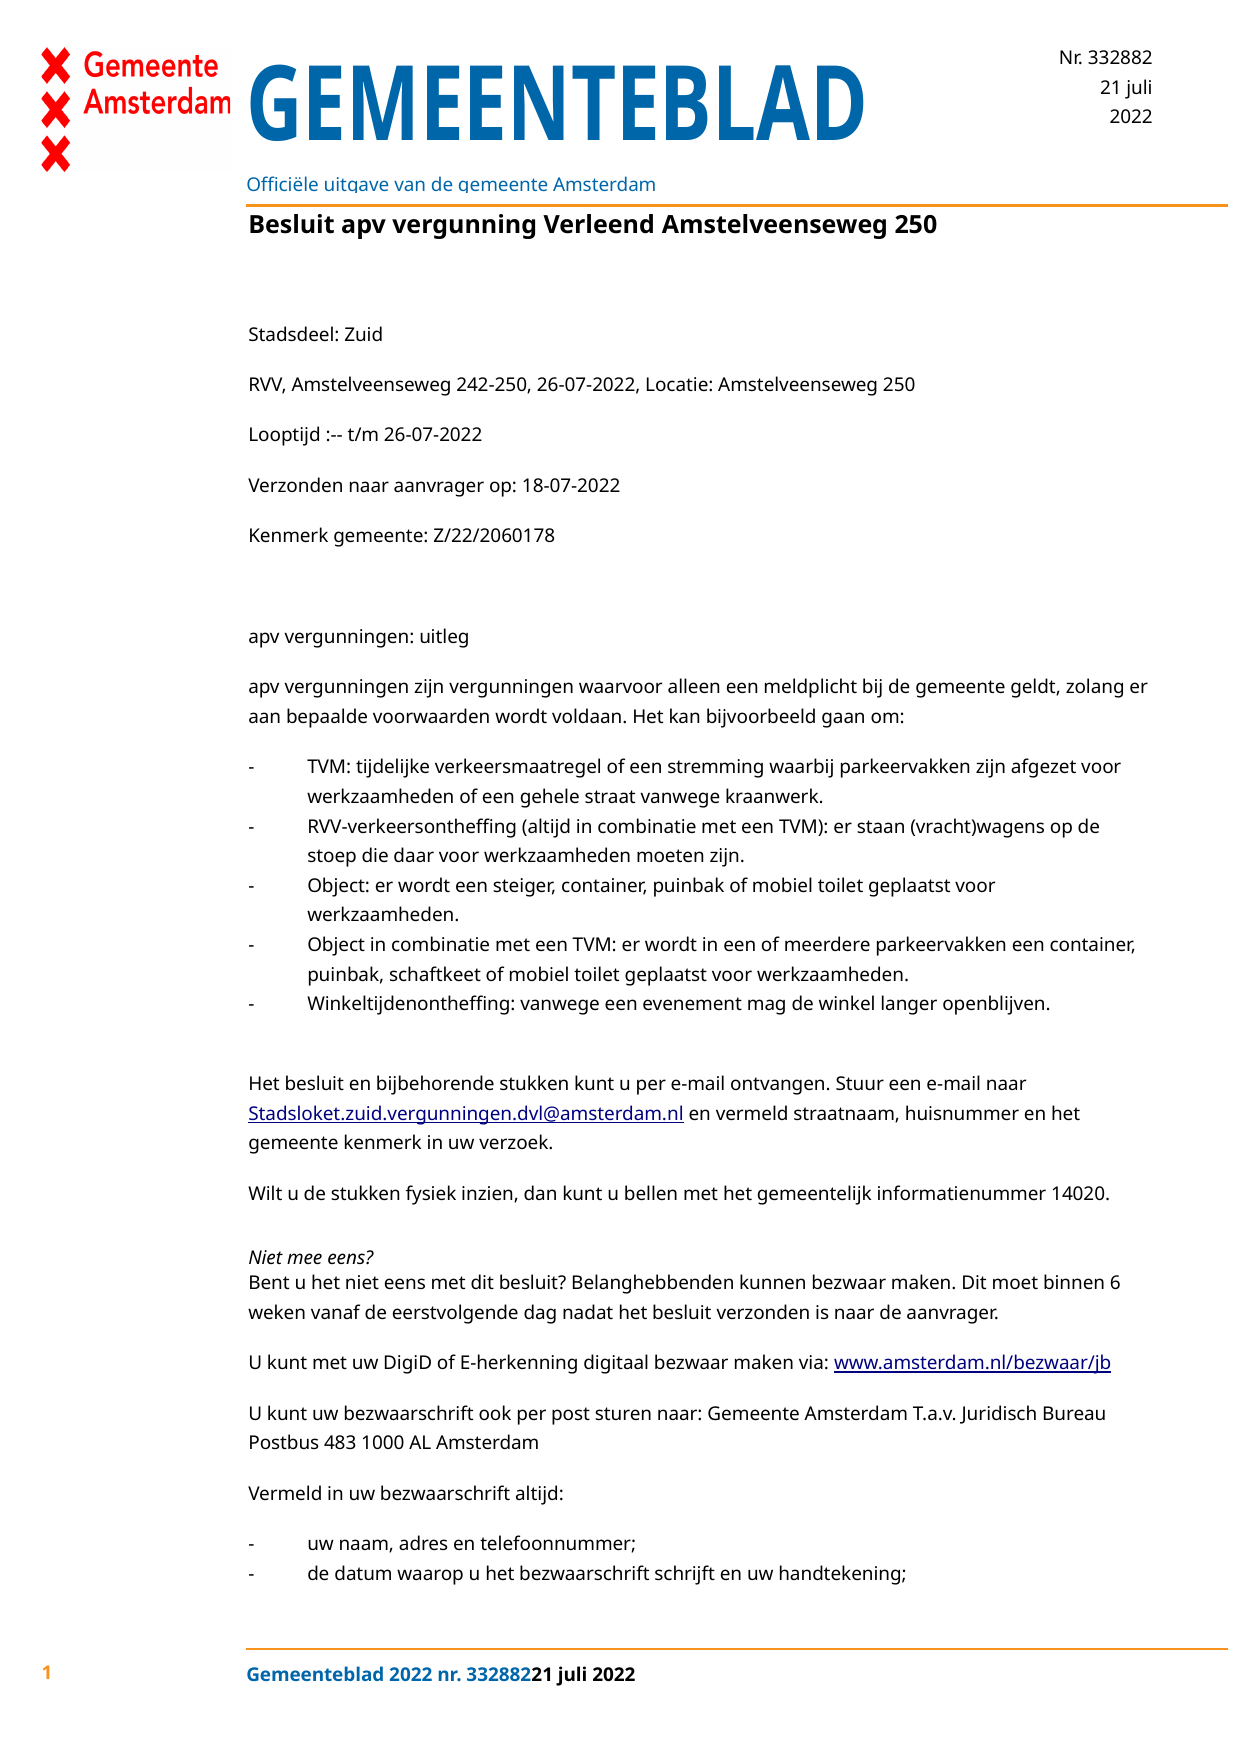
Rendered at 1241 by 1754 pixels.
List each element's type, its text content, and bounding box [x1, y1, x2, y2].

text Niet mee eens? [248, 1244, 1152, 1269]
list uw naam, adres en telefoonnummer; [248, 1530, 1152, 1556]
list Object in combinatie met een TVM: er wordt in een of meerdere parkeervakken een container, puinbak, schaftkeet of mobiel toilet geplaatst voor werkzaamheden. [248, 931, 1152, 986]
list Winkeltijdenontheffing: vanwege een evenement mag de winkel langer openblijven. [248, 990, 1152, 1016]
list de datum waarop u het bezwaarschrift schrijft en uw handtekening; [248, 1560, 1152, 1586]
text apv vergunningen zijn vergunningen waarvoor alleen een meldplicht bij de gemeente geldt, zolang er aan bepaalde voorwaarden wordt voldaan. Het kan bijvoorbeeld gaan om: [248, 674, 1152, 729]
text RVV, Amstelveenseweg 242-250, 26-07-2022, Locatie: Amstelveenseweg 250 [248, 371, 1152, 397]
text Kenmerk gemeente: Z/22/2060178 [248, 522, 1152, 548]
text Bent u het niet eens met dit besluit? Belanghebbenden kunnen bezwaar maken. Dit moet binnen 6 weken vanaf de eerstvolgende dag nadat het besluit verzonden is naar de aanvrager. [248, 1269, 1152, 1325]
list RVV-verkeersontheffing (altijd in combinatie met een TVM): er staan (vracht)wagens op de stoep die daar voor werkzaamheden moeten zijn. [248, 813, 1152, 868]
text U kunt met uw DigiD of E-herkenning digitaal bezwaar maken via: www.amsterdam.nl/bezwaar/jb [248, 1349, 1152, 1375]
text Stadsdeel: Zuid [248, 321, 1152, 346]
text Looptijd :-- t/m 26-07-2022 [248, 422, 1152, 447]
text Vermeld in uw bezwaarschrift altijd: [248, 1480, 1152, 1506]
list TVM: tijdelijke verkeersmaatregel of een stremming waarbij parkeervakken zijn afgezet voor werkzaamheden of een gehele straat vanwege kraanwerk. [248, 754, 1152, 809]
text U kunt uw bezwaarschrift ook per post sturen naar: Gemeente Amsterdam T.a.v. Juridisch Bureau Postbus 483 1000 AL Amsterdam [248, 1400, 1152, 1455]
picture [41, 47, 231, 172]
text Wilt u de stukken fysiek inzien, dan kunt u bellen met het gemeentelijk informatienummer 14020. [248, 1180, 1152, 1206]
text Verzonden naar aanvrager op: 18-07-2022 [248, 472, 1152, 498]
text apv vergunningen: uitleg [248, 623, 1152, 649]
list Object: er wordt een steiger, container, puinbak of mobiel toilet geplaatst voor werkzaamheden. [248, 872, 1152, 927]
text Besluit apv vergunning Verleend Amstelveenseweg 250 [248, 207, 1152, 241]
text Het besluit en bijbehorende stukken kunt u per e-mail ontvangen. Stuur een e-mail naar Stadsloket.zuid.vergunningen.dvl@amsterdam.nl en vermeld straatnaam, huisnummer en het gemeente kenmerk in uw verzoek. [248, 1070, 1152, 1155]
